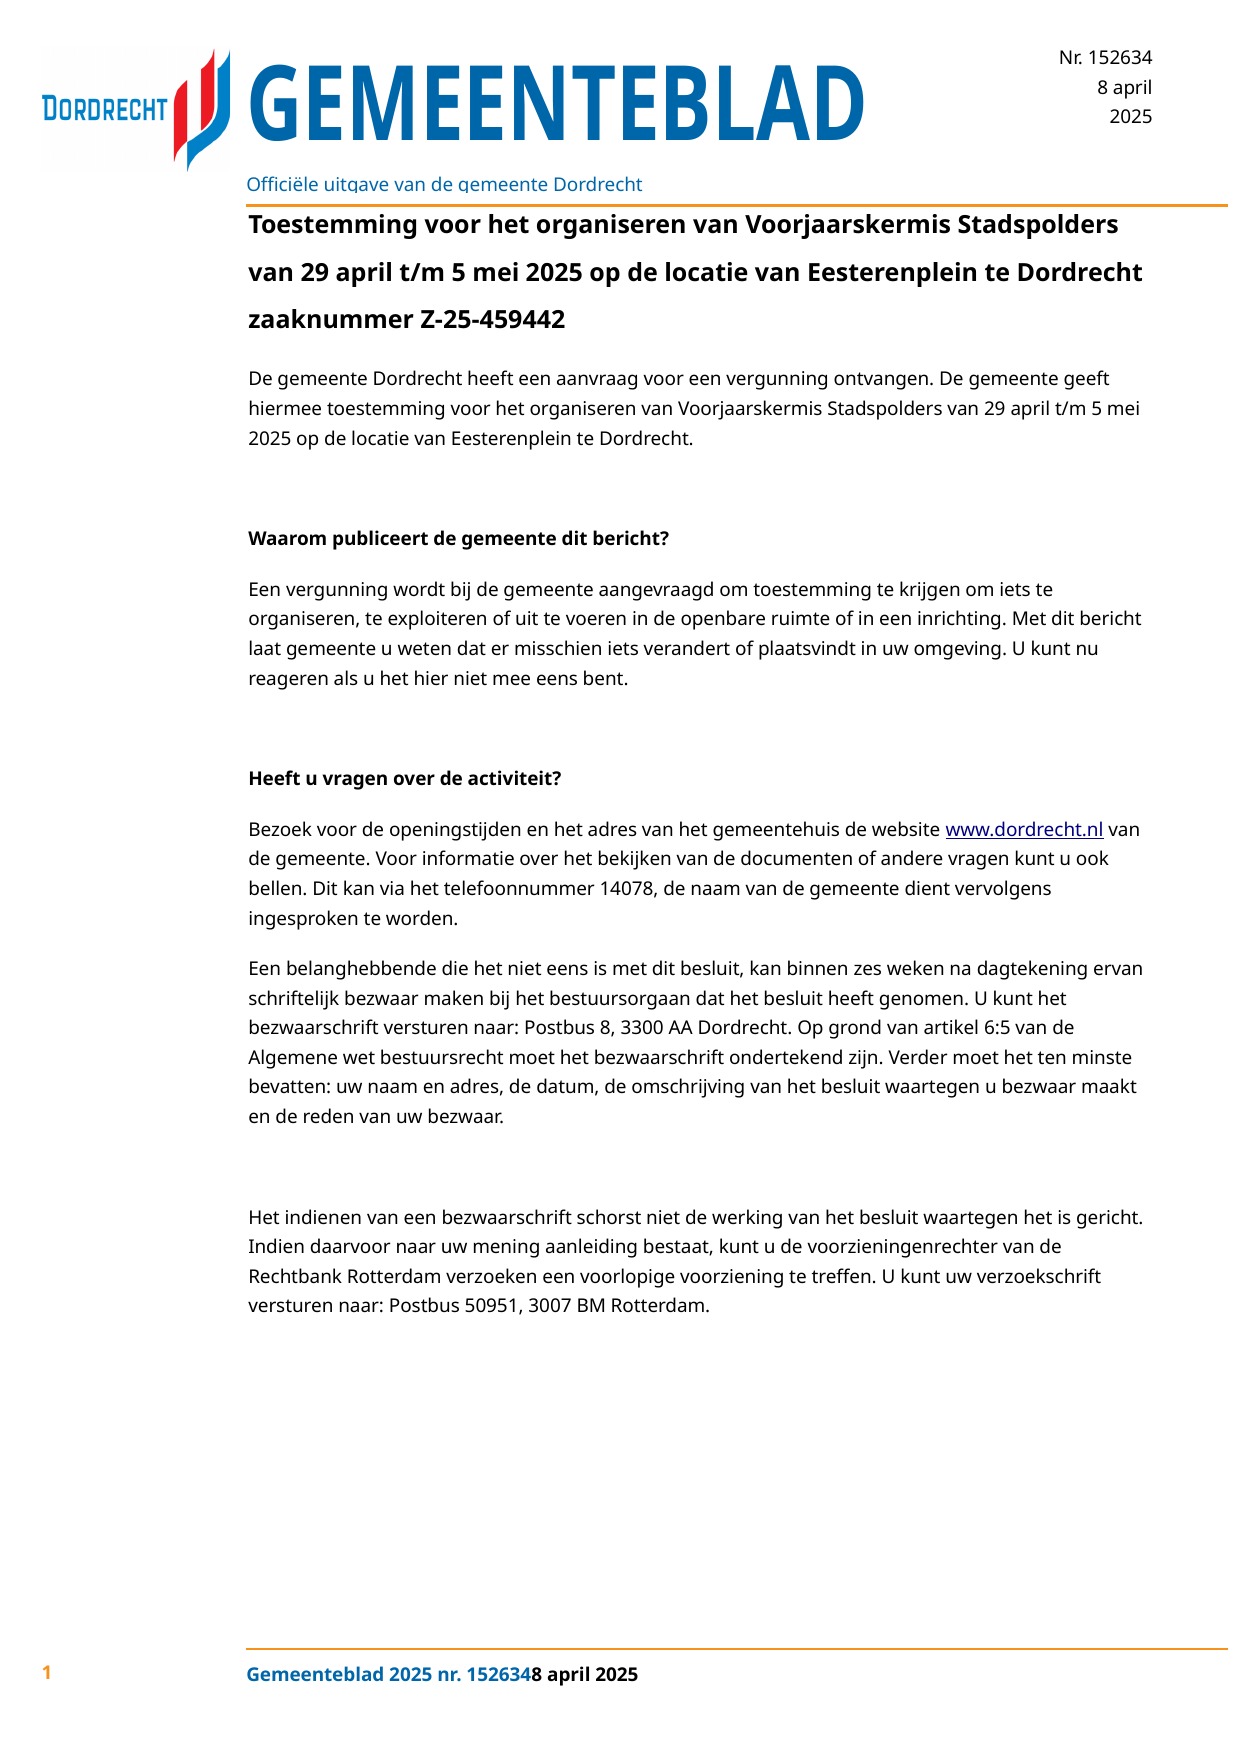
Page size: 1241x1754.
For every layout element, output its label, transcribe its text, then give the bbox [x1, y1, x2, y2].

text Het indienen van een bezwaarschrift schorst niet de werking van het besluit waartegen het is gericht. Indien daarvoor naar uw mening aanleiding bestaat, kunt u de voorzieningenrechter van de Rechtbank Rotterdam verzoeken een voorlopige voorziening te treffen. U kunt uw verzoekschrift versturen naar: Postbus 50951, 3007 BM Rotterdam. [248, 1204, 1152, 1318]
text Toestemming voor het organiseren van Voorjaarskermis Stadspolders van 29 april t/m 5 mei 2025 op de locatie van Eesterenplein te Dordrecht zaaknummer Z-25-459442 [248, 207, 1152, 336]
text Waarom publiceert de gemeente dit bericht? [248, 526, 1152, 551]
text Een belanghebbende die het niet eens is met dit besluit, kan binnen zes weken na dagtekening ervan schriftelijk bezwaar maken bij het bestuursorgaan dat het besluit heeft genomen. U kunt het bezwaarschrift versturen naar: Postbus 8, 3300 AA Dordrecht. Op grond van artikel 6:5 van de Algemene wet bestuursrecht moet het bezwaarschrift ondertekend zijn. Verder moet het ten minste bevatten: uw naam en adres, de datum, de omschrijving van het besluit waartegen u bezwaar maakt en de reden van uw bezwaar. [248, 955, 1152, 1129]
picture [41, 47, 231, 172]
text Bezoek voor de openingstijden en het adres van het gemeentehuis de website www.dordrecht.nl van de gemeente. Voor informatie over het bekijken van de documenten of andere vragen kunt u ook bellen. Dit kan via het telefoonnummer 14078, de naam van de gemeente dient vervolgens ingesproken te worden. [248, 816, 1152, 930]
text De gemeente Dordrecht heeft een aanvraag voor een vergunning ontvangen. De gemeente geeft hiermee toestemming voor het organiseren van Voorjaarskermis Stadspolders van 29 april t/m 5 mei 2025 op de locatie van Eesterenplein te Dordrecht. [248, 366, 1152, 450]
text Heeft u vragen over de activiteit? [248, 766, 1152, 791]
text Een vergunning wordt bij de gemeente aangevraagd om toestemming te krijgen om iets te organiseren, te exploiteren of uit te voeren in de openbare ruimte of in een inrichting. Met dit bericht laat gemeente u weten dat er misschien iets verandert of plaatsvindt in uw omgeving. U kunt nu reageren als u het hier niet mee eens bent. [248, 576, 1152, 690]
